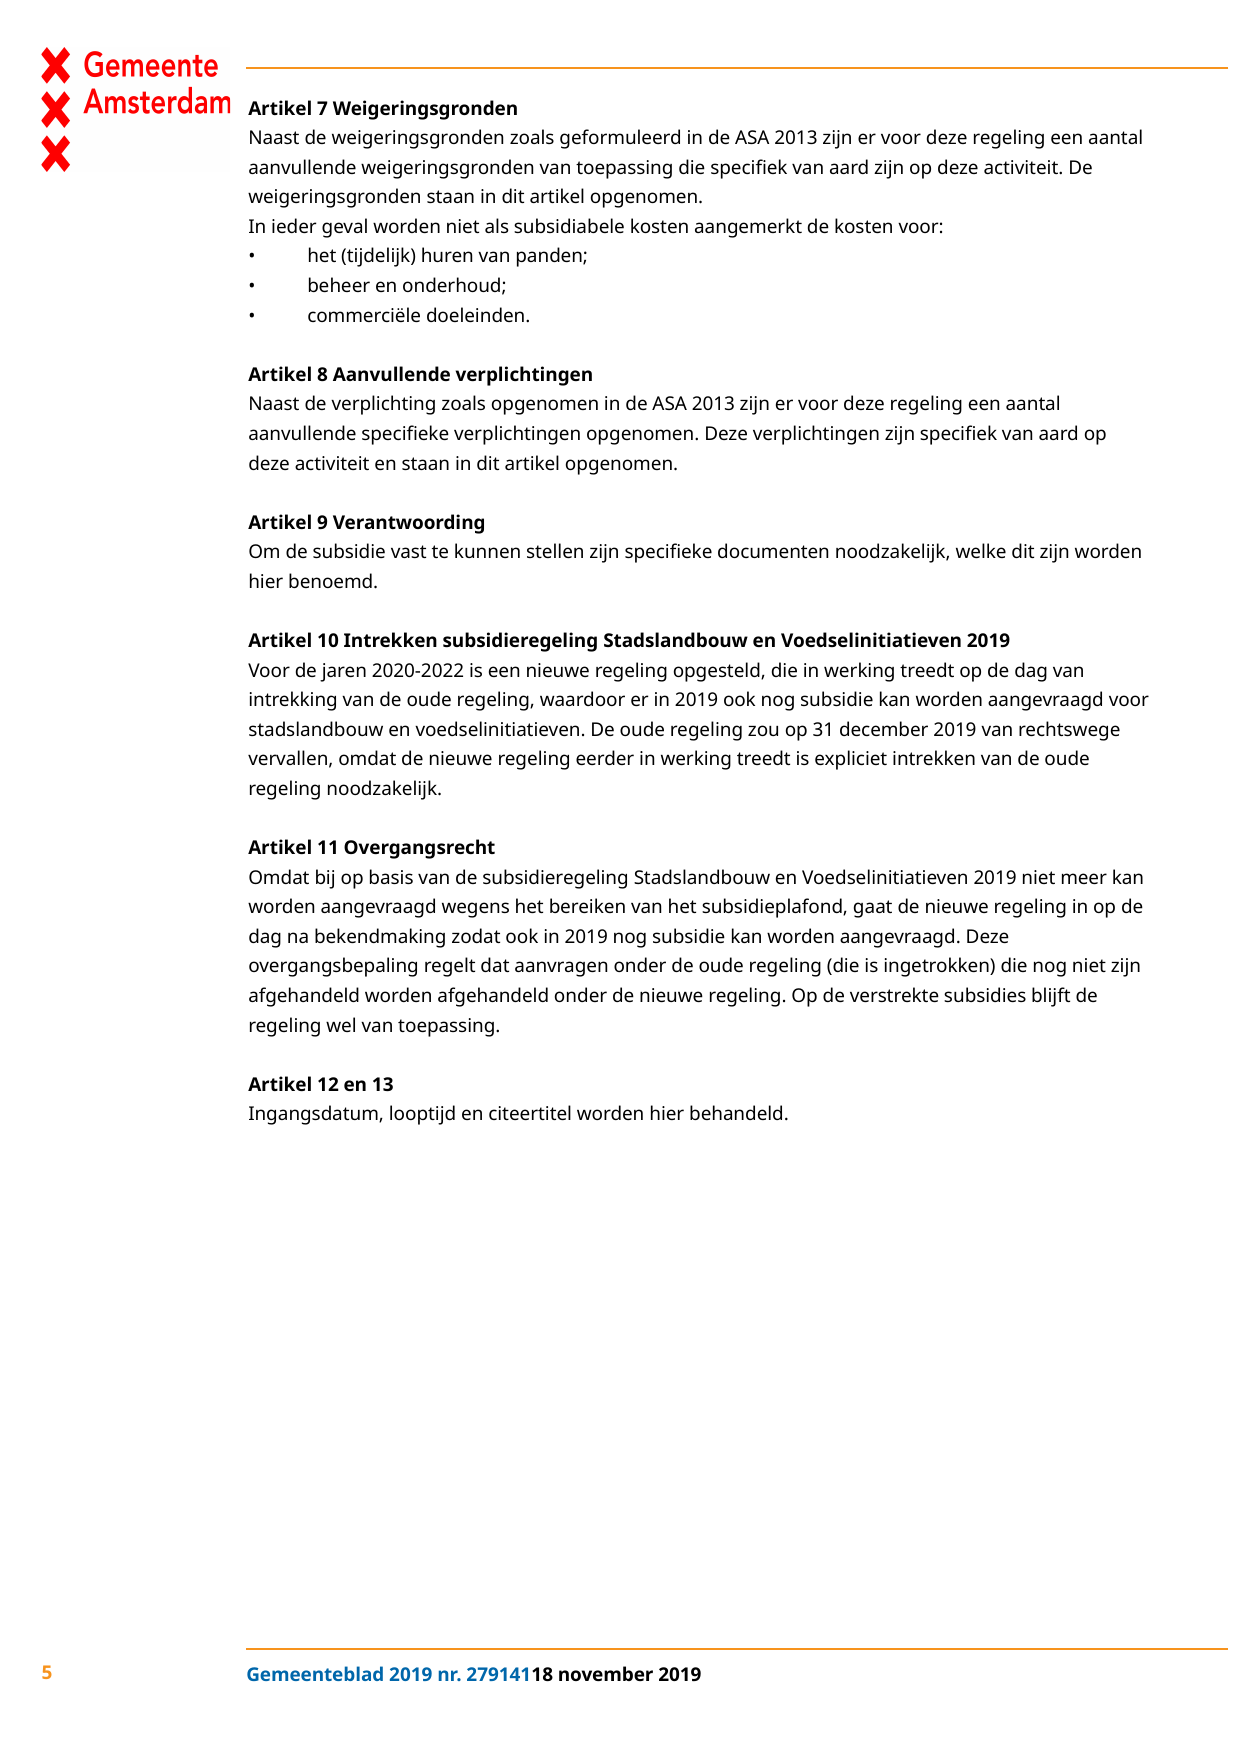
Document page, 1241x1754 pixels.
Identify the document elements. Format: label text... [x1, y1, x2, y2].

list het (tijdelijk) huren van panden; [248, 243, 1152, 268]
list beheer en onderhoud; [248, 272, 1152, 298]
text Ingangsdatum, looptijd en citeertitel worden hier behandeld. [248, 1101, 1152, 1126]
text Artikel 10 Intrekken subsidieregeling Stadslandbouw en Voedselinitiatieven 2019 [248, 627, 1152, 653]
text Naast de verplichting zoals opgenomen in de ASA 2013 zijn er voor deze regeling een aantal aanvullende specifieke verplichtingen opgenomen. Deze verplichtingen zijn specifiek van aard op deze activiteit en staan in dit artikel opgenomen. [248, 391, 1152, 476]
text Om de subsidie vast te kunnen stellen zijn specifieke documenten noodzakelijk, welke dit zijn worden hier benoemd. [248, 538, 1152, 594]
text In ieder geval worden niet als subsidiabele kosten aangemerkt de kosten voor: [248, 213, 1152, 239]
text Voor de jaren 2020-2022 is een nieuwe regeling opgesteld, die in werking treedt op de dag van intrekking van de oude regeling, waardoor er in 2019 ook nog subsidie kan worden aangevraagd voor stadslandbouw en voedselinitiatieven. De oude regeling zou op 31 december 2019 van rechtswege vervallen, omdat de nieuwe regeling eerder in werking treedt is expliciet intrekken van de oude regeling noodzakelijk. [248, 657, 1152, 801]
list commerciële doeleinden. [248, 302, 1152, 328]
text Artikel 9 Verantwoording [248, 509, 1152, 535]
text Artikel 12 en 13 [248, 1071, 1152, 1097]
text Omdat bij op basis van de subsidieregeling Stadslandbouw en Voedselinitiatieven 2019 niet meer kan worden aangevraagd wegens het bereiken van het subsidieplafond, gaat de nieuwe regeling in op de dag na bekendmaking zodat ook in 2019 nog subsidie kan worden aangevraagd. Deze overgangsbepaling regelt dat aanvragen onder de oude regeling (die is ingetrokken) die nog niet zijn afgehandeld worden afgehandeld onder de nieuwe regeling. Op de verstrekte subsidies blijft de regeling wel van toepassing. [248, 864, 1152, 1038]
text Artikel 11 Overgangsrecht [248, 834, 1152, 860]
text Naast de weigeringsgronden zoals geformuleerd in de ASA 2013 zijn er voor deze regeling een aantal aanvullende weigeringsgronden van toepassing die specifiek van aard zijn op deze activiteit. De weigeringsgronden staan in dit artikel opgenomen. [248, 124, 1152, 209]
text Artikel 7 Weigeringsgronden [248, 95, 1152, 121]
picture [41, 47, 231, 172]
text Artikel 8 Aanvullende verplichtingen [248, 361, 1152, 387]
